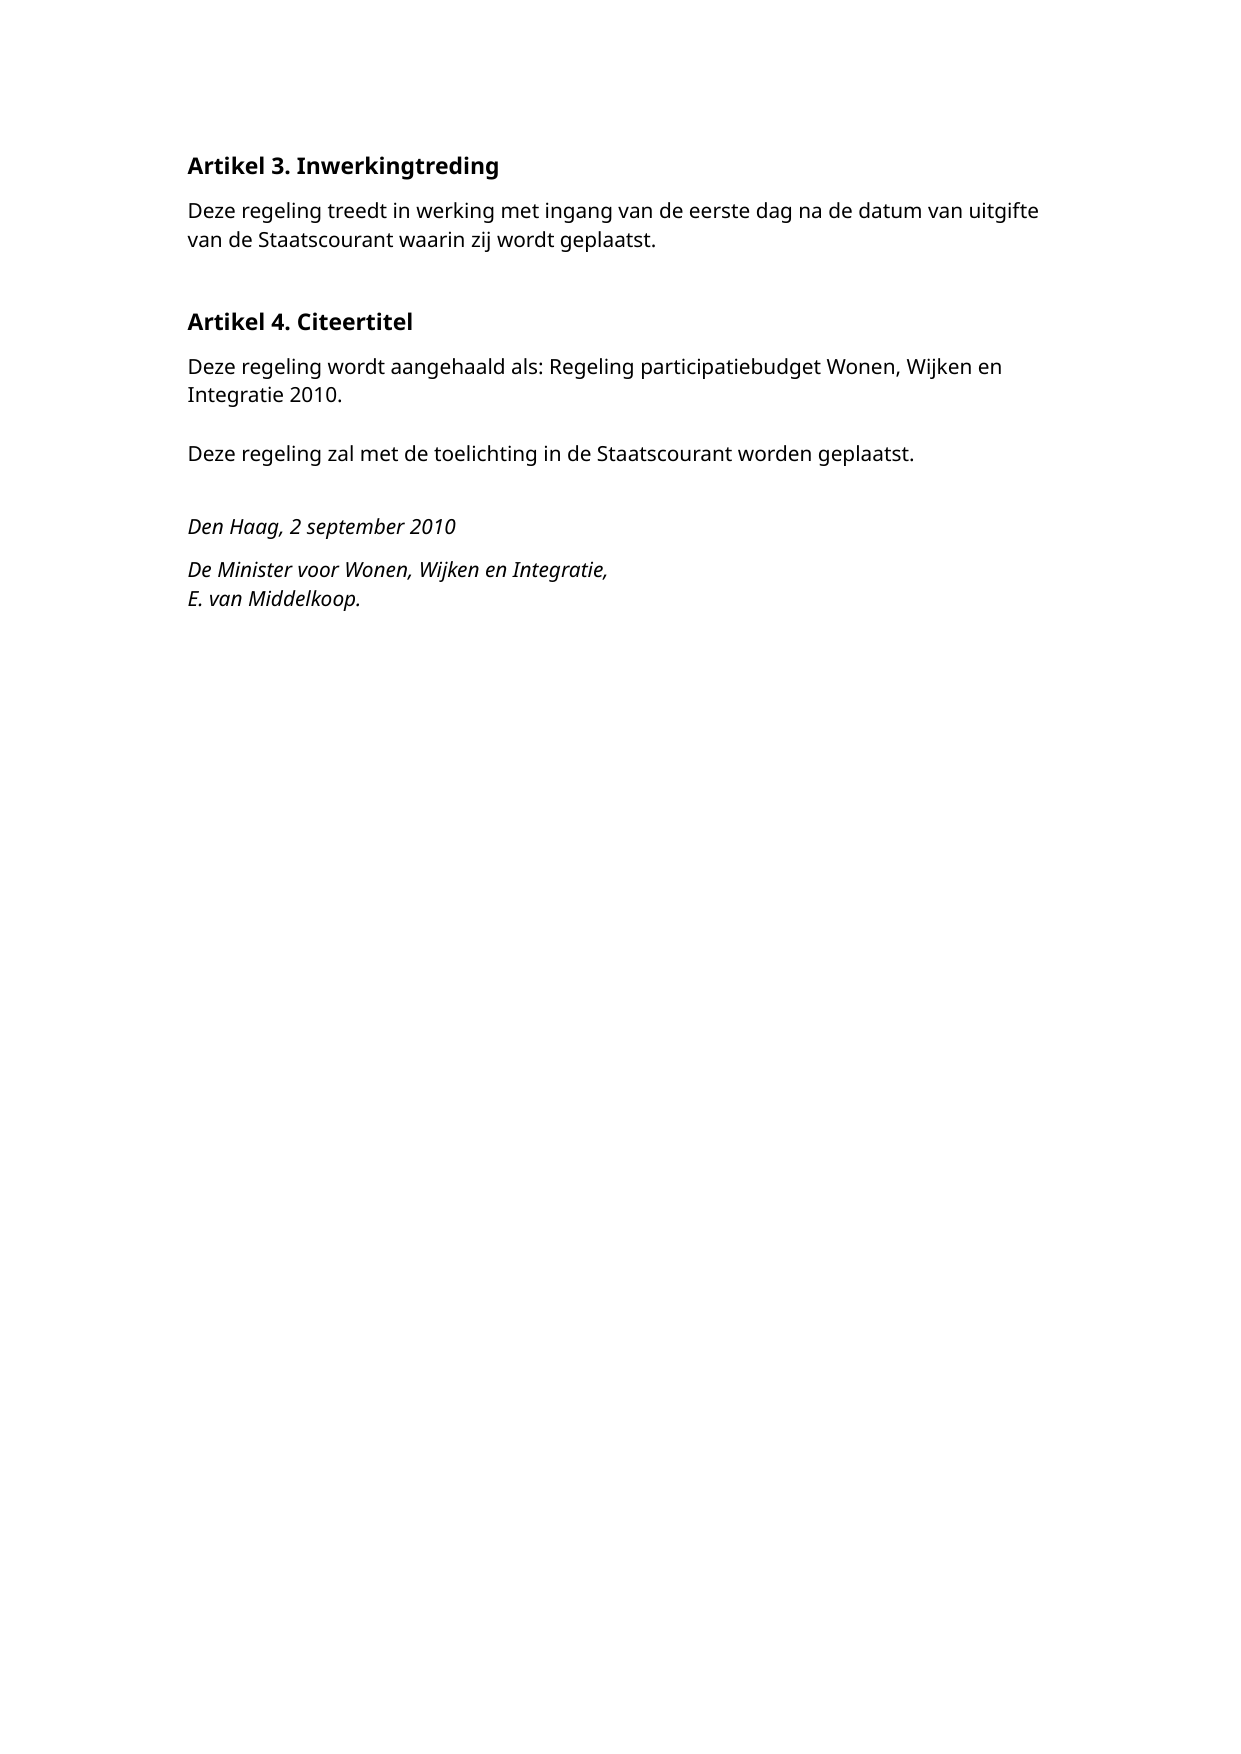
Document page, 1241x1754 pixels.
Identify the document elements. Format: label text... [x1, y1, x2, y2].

text Deze regeling treedt in werking met ingang van de eerste dag na de datum van uitgifte van de Staatscourant waarin zij wordt geplaatst. [187, 196, 1053, 253]
subtitle Artikel 4. Citeertitel [187, 306, 1053, 337]
text De Minister voor Wonen, Wijken en Integratie, [187, 556, 1053, 584]
text Deze regeling zal met de toelichting in de Staatscourant worden geplaatst. [187, 439, 1053, 467]
text Den Haag, 2 september 2010 [187, 512, 1053, 541]
text Deze regeling wordt aangehaald als: Regeling participatiebudget Wonen, Wijken en Integratie 2010. [187, 352, 1053, 409]
subtitle Artikel 3. Inwerkingtreding [187, 150, 1053, 181]
text E. van Middelkoop. [187, 584, 1053, 612]
